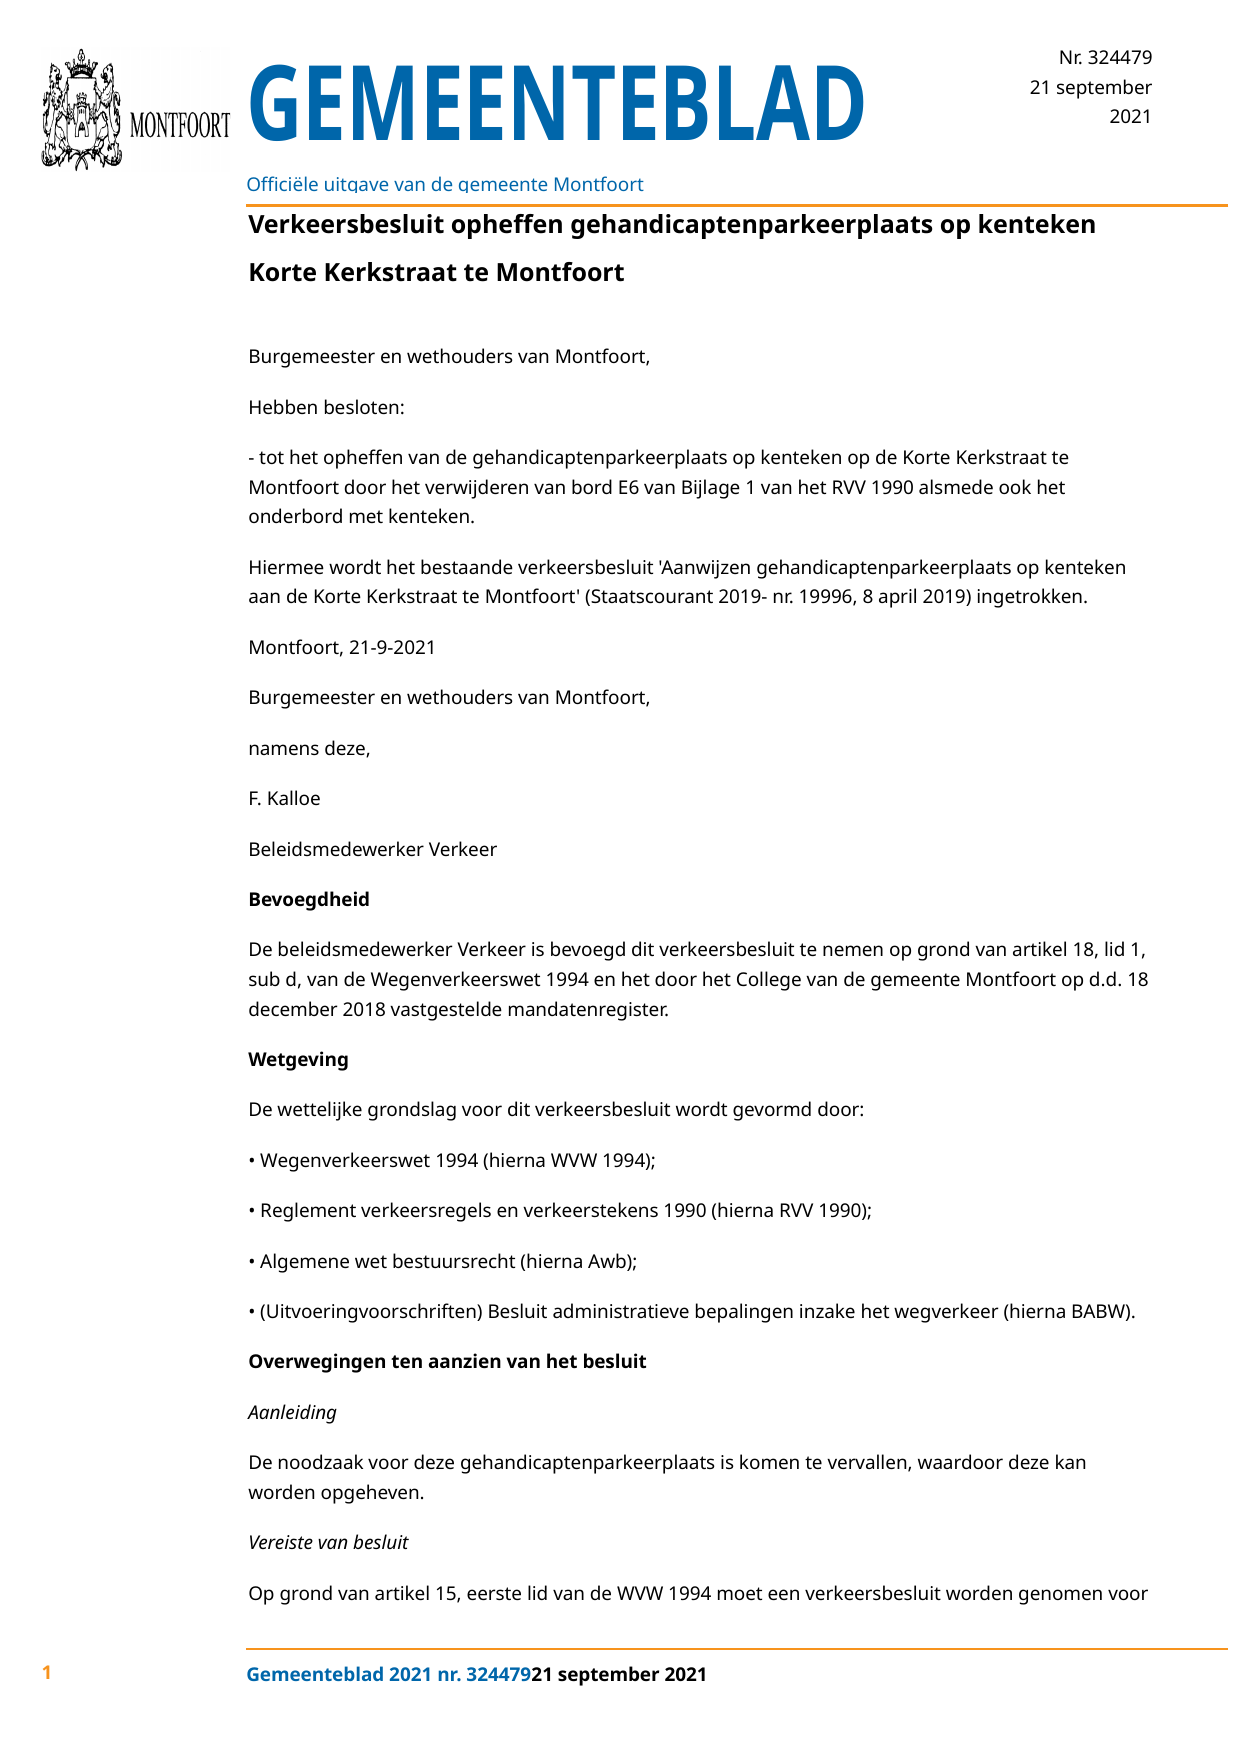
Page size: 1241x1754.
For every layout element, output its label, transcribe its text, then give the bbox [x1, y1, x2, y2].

text Vereiste van besluit [248, 1529, 1152, 1555]
text Hiermee wordt het bestaande verkeersbesluit 'Aanwijzen gehandicaptenparkeerplaats op kenteken aan de Korte Kerkstraat te Montfoort' (Staatscourant 2019- nr. 19996, 8 april 2019) ingetrokken. [248, 554, 1152, 609]
text De beleidsmedewerker Verkeer is bevoegd dit verkeersbesluit te nemen op grond van artikel 18, lid 1, sub d, van de Wegenverkeerswet 1994 en het door het College van de gemeente Montfoort op d.d. 18 december 2018 vastgestelde mandatenregister. [248, 937, 1152, 1021]
text F. Kalloe [248, 785, 1152, 811]
text namens deze, [248, 735, 1152, 761]
text • Algemene wet bestuursrecht (hierna Awb); [248, 1248, 1152, 1273]
text Wetgeving [248, 1046, 1152, 1072]
text De noodzaak voor deze gehandicaptenparkeerplaats is komen te vervallen, waardoor deze kan worden opgeheven. [248, 1449, 1152, 1505]
text Aanleiding [248, 1399, 1152, 1425]
text Burgemeester en wethouders van Montfoort, [248, 684, 1152, 710]
text Burgemeester en wethouders van Montfoort, [248, 344, 1152, 369]
text Bevoegdheid [248, 886, 1152, 912]
text Hebben besloten: [248, 394, 1152, 420]
text Beleidsmedewerker Verkeer [248, 836, 1152, 861]
text • Wegenverkeerswet 1994 (hierna WVW 1994); [248, 1147, 1152, 1173]
text De wettelijke grondslag voor dit verkeersbesluit wordt gevormd door: [248, 1097, 1152, 1122]
text Verkeersbesluit opheffen gehandicaptenparkeerplaats op kenteken Korte Kerkstraat te Montfoort [248, 207, 1152, 288]
picture [41, 47, 231, 172]
text - tot het opheffen van de gehandicaptenparkeerplaats op kenteken op de Korte Kerkstraat te Montfoort door het verwijderen van bord E6 van Bijlage 1 van het RVV 1990 alsmede ook het onderbord met kenteken. [248, 444, 1152, 529]
text • (Uitvoeringvoorschriften) Besluit administratieve bepalingen inzake het wegverkeer (hierna BABW). [248, 1298, 1152, 1324]
text • Reglement verkeersregels en verkeerstekens 1990 (hierna RVV 1990); [248, 1197, 1152, 1223]
text Overwegingen ten aanzien van het besluit [248, 1349, 1152, 1374]
text Montfoort, 21-9-2021 [248, 634, 1152, 660]
text Op grond van artikel 15, eerste lid van de WVW 1994 moet een verkeersbesluit worden genomen voor [248, 1580, 1152, 1606]
